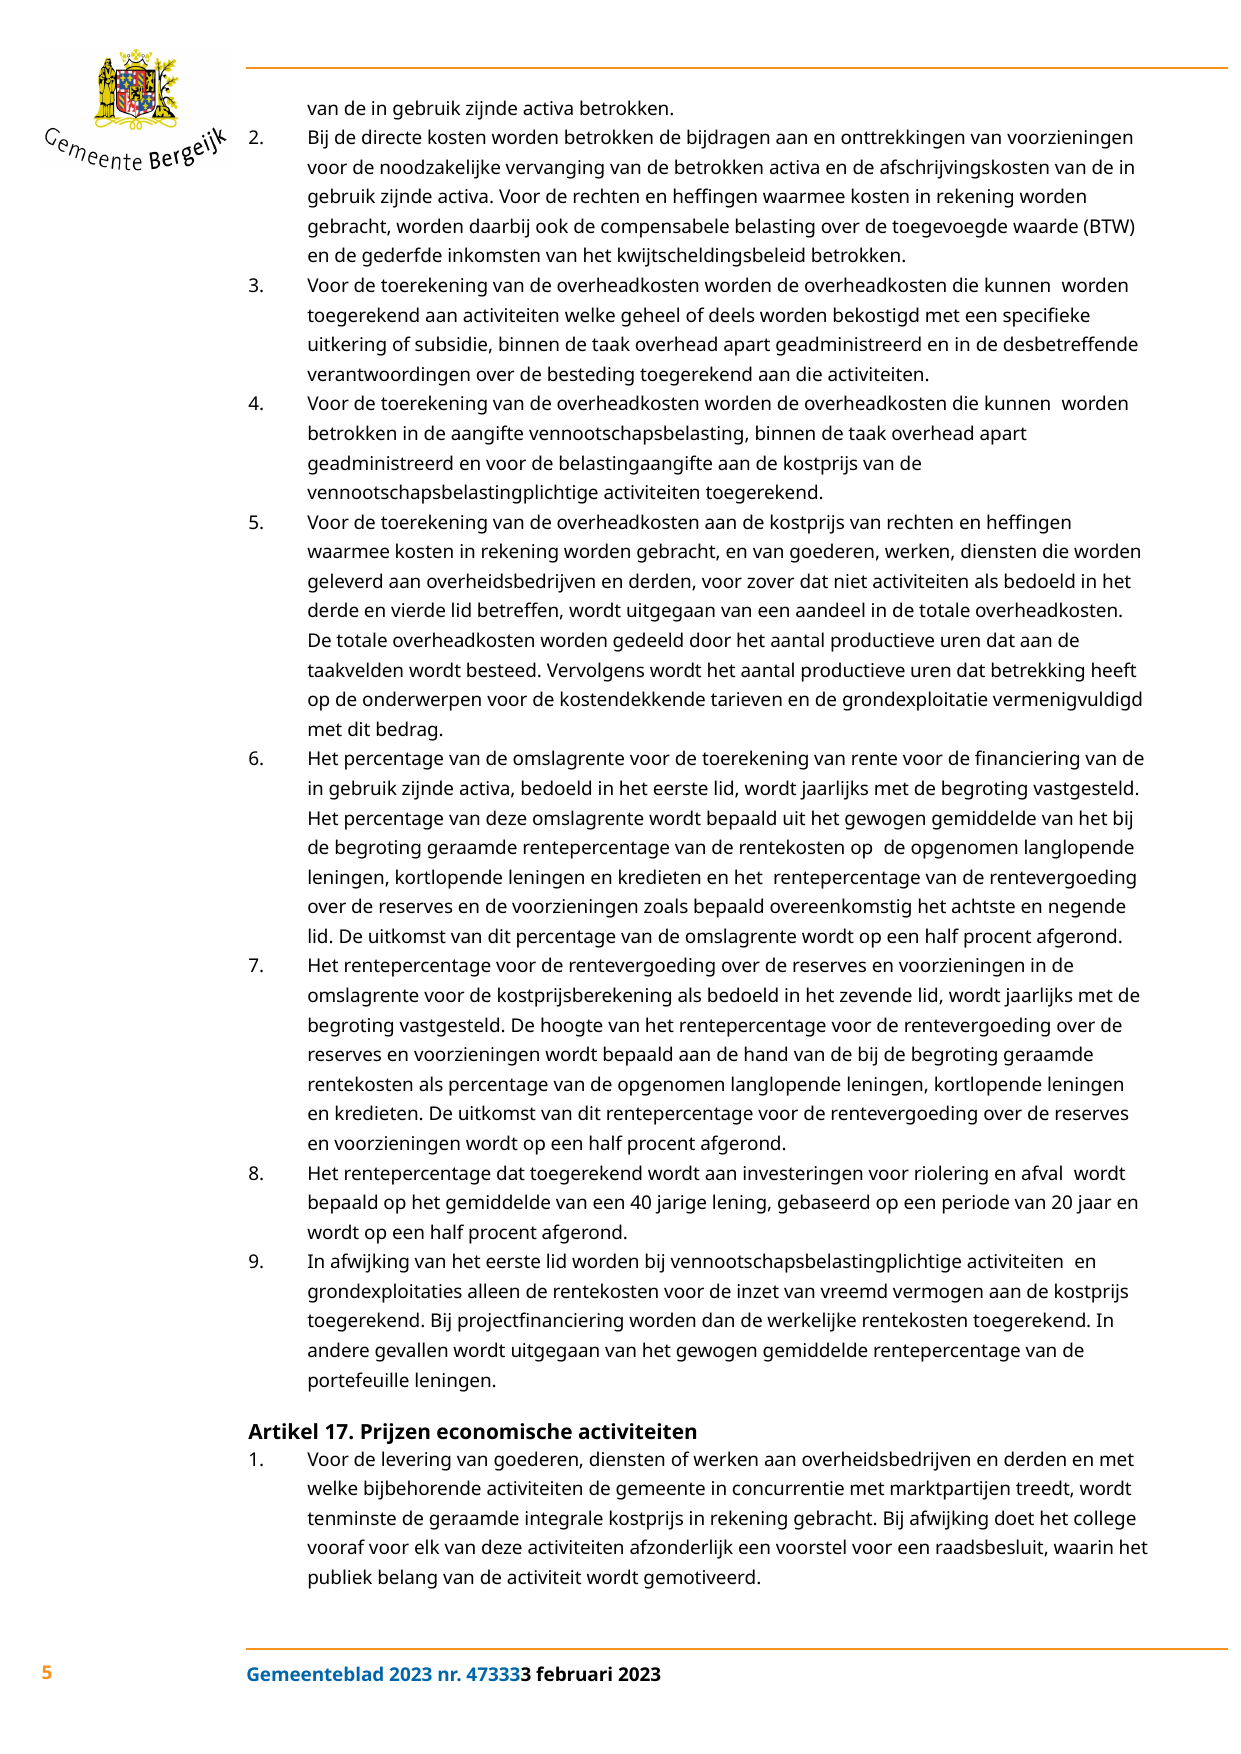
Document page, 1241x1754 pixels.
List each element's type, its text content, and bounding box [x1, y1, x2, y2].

list In afwijking van het eerste lid worden bij vennootschapsbelastingplichtige activiteiten en grondexploitaties alleen de rentekosten voor de inzet van vreemd vermogen aan de kostprijs toegerekend. Bij projectfinanciering worden dan de werkelijke rentekosten toegerekend. In andere gevallen wordt uitgegaan van het gewogen gemiddelde rentepercentage van de portefeuille leningen. [248, 1248, 1152, 1393]
picture [41, 47, 231, 172]
list Bij de directe kosten worden betrokken de bijdragen aan en onttrekkingen van voorzieningen voor de noodzakelijke vervanging van de betrokken activa en de afschrijvingskosten van de in gebruik zijnde activa. Voor de rechten en heffingen waarmee kosten in rekening worden gebracht, worden daarbij ook de compensabele belasting over de toegevoegde waarde (BTW) en de gederfde inkomsten van het kwijtscheldingsbeleid betrokken. [248, 124, 1152, 268]
list Voor de levering van goederen, diensten of werken aan overheidsbedrijven en derden en met welke bijbehorende activiteiten de gemeente in concurrentie met marktpartijen treedt, wordt tenminste de geraamde integrale kostprijs in rekening gebracht. Bij afwijking doet het college vooraf voor elk van deze activiteiten afzonderlijk een voorstel voor een raadsbesluit, waarin het publiek belang van de activiteit wordt gemotiveerd. [248, 1446, 1152, 1590]
list Het percentage van de omslagrente voor de toerekening van rente voor de financiering van de in gebruik zijnde activa, bedoeld in het eerste lid, wordt jaarlijks met de begroting vastgesteld. Het percentage van deze omslagrente wordt bepaald uit het gewogen gemiddelde van het bij de begroting geraamde rentepercentage van de rentekosten op de opgenomen langlopende leningen, kortlopende leningen en kredieten en het rentepercentage van de rentevergoeding over de reserves en de voorzieningen zoals bepaald overeenkomstig het achtste en negende lid. De uitkomst van dit percentage van de omslagrente wordt op een half procent afgerond. [248, 746, 1152, 949]
list Het rentepercentage voor de rentevergoeding over de reserves en voorzieningen in de omslagrente voor de kostprijsberekening als bedoeld in het zevende lid, wordt jaarlijks met de begroting vastgesteld. De hoogte van het rentepercentage voor de rentevergoeding over de reserves en voorzieningen wordt bepaald aan de hand van de bij de begroting geraamde rentekosten als percentage van de opgenomen langlopende leningen, kortlopende leningen en kredieten. De uitkomst van dit rentepercentage voor de rentevergoeding over de reserves en voorzieningen wordt op een half procent afgerond. [248, 953, 1152, 1156]
text Artikel 17. Prijzen economische activiteiten [248, 1417, 1152, 1446]
list Voor de toerekening van de overheadkosten aan de kostprijs van rechten en heffingen waarmee kosten in rekening worden gebracht, en van goederen, werken, diensten die worden geleverd aan overheidsbedrijven en derden, voor zover dat niet activiteiten als bedoeld in het derde en vierde lid betreffen, wordt uitgegaan van een aandeel in de totale overheadkosten. De totale overheadkosten worden gedeeld door het aantal productieve uren dat aan de taakvelden wordt besteed. Vervolgens wordt het aantal productieve uren dat betrekking heeft op de onderwerpen voor de kostendekkende tarieven en de grondexploitatie vermenigvuldigd met dit bedrag. [248, 509, 1152, 742]
list Voor de toerekening van de overheadkosten worden de overheadkosten die kunnen worden betrokken in de aangifte vennootschapsbelasting, binnen de taak overhead apart geadministreerd en voor de belastingaangifte aan de kostprijs van de vennootschapsbelastingplichtige activiteiten toegerekend. [248, 391, 1152, 505]
list van de in gebruik zijnde activa betrokken. [248, 95, 1152, 121]
list Het rentepercentage dat toegerekend wordt aan investeringen voor riolering en afval wordt bepaald op het gemiddelde van een 40 jarige lening, gebaseerd op een periode van 20 jaar en wordt op een half procent afgerond. [248, 1160, 1152, 1245]
list Voor de toerekening van de overheadkosten worden de overheadkosten die kunnen worden toegerekend aan activiteiten welke geheel of deels worden bekostigd met een specifieke uitkering of subsidie, binnen de taak overhead apart geadministreerd en in de desbetreffende verantwoordingen over de besteding toegerekend aan die activiteiten. [248, 272, 1152, 387]
